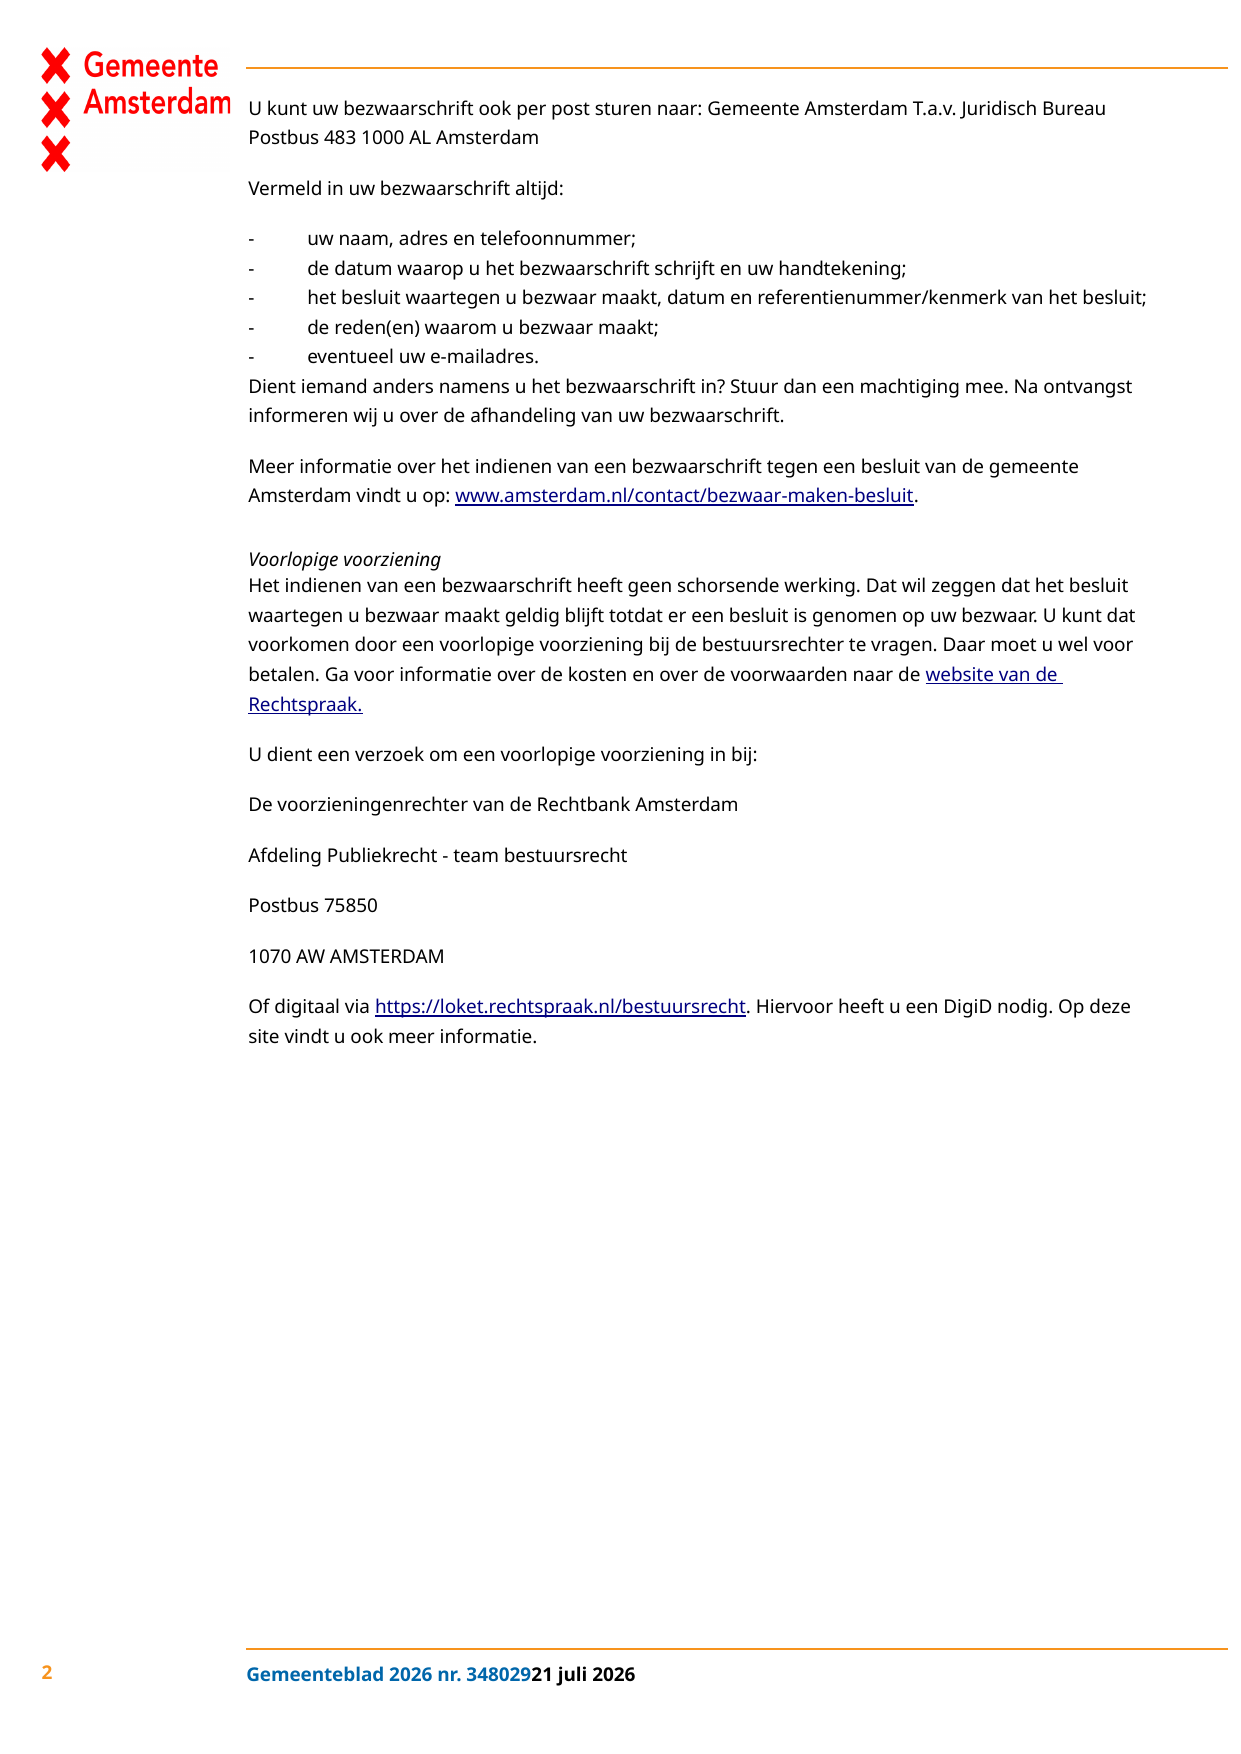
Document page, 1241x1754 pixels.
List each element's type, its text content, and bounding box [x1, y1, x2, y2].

text Of digitaal via https://loket.rechtspraak.nl/bestuursrecht. Hiervoor heeft u een DigiD nodig. Op deze site vindt u ook meer informatie. [248, 993, 1152, 1048]
list het besluit waartegen u bezwaar maakt, datum en referentienummer/kenmerk van het besluit; [248, 284, 1152, 310]
list de reden(en) waarom u bezwaar maakt; [248, 314, 1152, 340]
text Meer informatie over het indienen van een bezwaarschrift tegen een besluit van de gemeente Amsterdam vindt u op: www.amsterdam.nl/contact/bezwaar-maken-besluit. [248, 453, 1152, 508]
text U kunt uw bezwaarschrift ook per post sturen naar: Gemeente Amsterdam T.a.v. Juridisch Bureau Postbus 483 1000 AL Amsterdam [248, 95, 1152, 150]
text 1070 AW AMSTERDAM [248, 943, 1152, 968]
text U dient een verzoek om een voorlopige voorziening in bij: [248, 741, 1152, 767]
list eventueel uw e-mailadres. [248, 343, 1152, 369]
text Het indienen van een bezwaarschrift heeft geen schorsende werking. Dat wil zeggen dat het besluit waartegen u bezwaar maakt geldig blijft totdat er een besluit is genomen op uw bezwaar. U kunt dat voorkomen door een voorlopige voorziening bij de bestuursrechter te vragen. Daar moet u wel voor betalen. Ga voor informatie over de kosten en over de voorwaarden naar de website van de Rechtspraak. [248, 572, 1152, 716]
picture [41, 47, 231, 172]
text Dient iemand anders namens u het bezwaarschrift in? Stuur dan een machtiging mee. Na ontvangst informeren wij u over de afhandeling van uw bezwaarschrift. [248, 373, 1152, 428]
text Vermeld in uw bezwaarschrift altijd: [248, 175, 1152, 201]
list de datum waarop u het bezwaarschrift schrijft en uw handtekening; [248, 255, 1152, 281]
text De voorzieningenrechter van de Rechtbank Amsterdam [248, 792, 1152, 817]
list uw naam, adres en telefoonnummer; [248, 225, 1152, 251]
text Afdeling Publiekrecht - team bestuursrecht [248, 842, 1152, 868]
text Voorlopige voorziening [248, 547, 1152, 572]
text Postbus 75850 [248, 892, 1152, 918]
